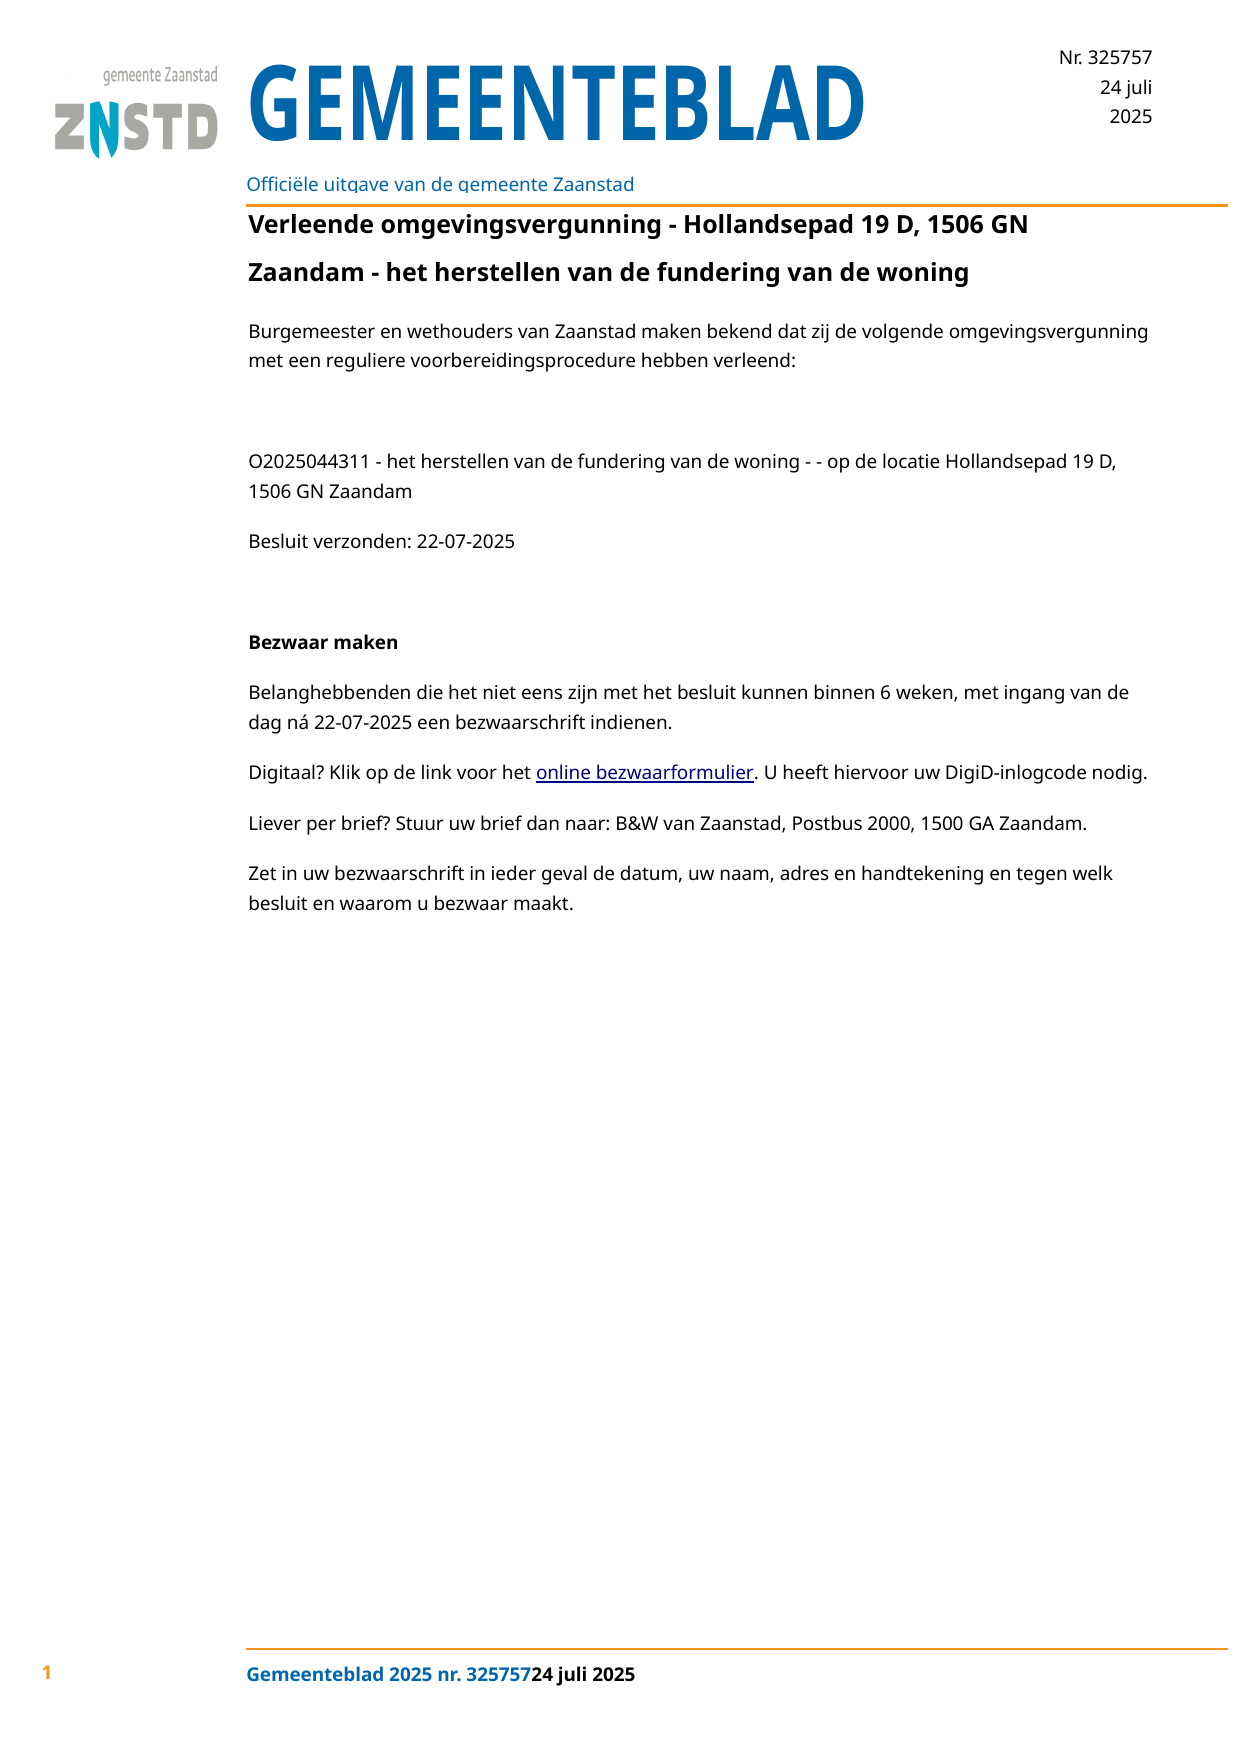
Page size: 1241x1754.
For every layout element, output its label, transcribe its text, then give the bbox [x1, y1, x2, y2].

text Belanghebbenden die het niet eens zijn met het besluit kunnen binnen 6 weken, met ingang van de dag ná 22-07-2025 een bezwaarschrift indienen. [248, 679, 1152, 735]
text Zet in uw bezwaarschrift in ieder geval de datum, uw naam, adres en handtekening en tegen welk besluit en waarom u bezwaar maakt. [248, 860, 1152, 916]
text Bezwaar maken [248, 629, 1152, 655]
text O2025044311 - het herstellen van de fundering van de woning - - op de locatie Hollandsepad 19 D, 1506 GN Zaandam [248, 448, 1152, 504]
text Besluit verzonden: 22-07-2025 [248, 528, 1152, 554]
text Verleende omgevingsvergunning - Hollandsepad 19 D, 1506 GN Zaandam - het herstellen van de fundering van de woning [248, 207, 1152, 288]
text Liever per brief? Stuur uw brief dan naar: B&W van Zaanstad, Postbus 2000, 1500 GA Zaandam. [248, 810, 1152, 836]
picture [41, 47, 231, 172]
text Burgemeester en wethouders van Zaanstad maken bekend dat zij de volgende omgevingsvergunning met een reguliere voorbereidingsprocedure hebben verleend: [248, 318, 1152, 373]
text Digitaal? Klik op de link voor het online bezwaarformulier. U heeft hiervoor uw DigiD-inlogcode nodig. [248, 759, 1152, 785]
